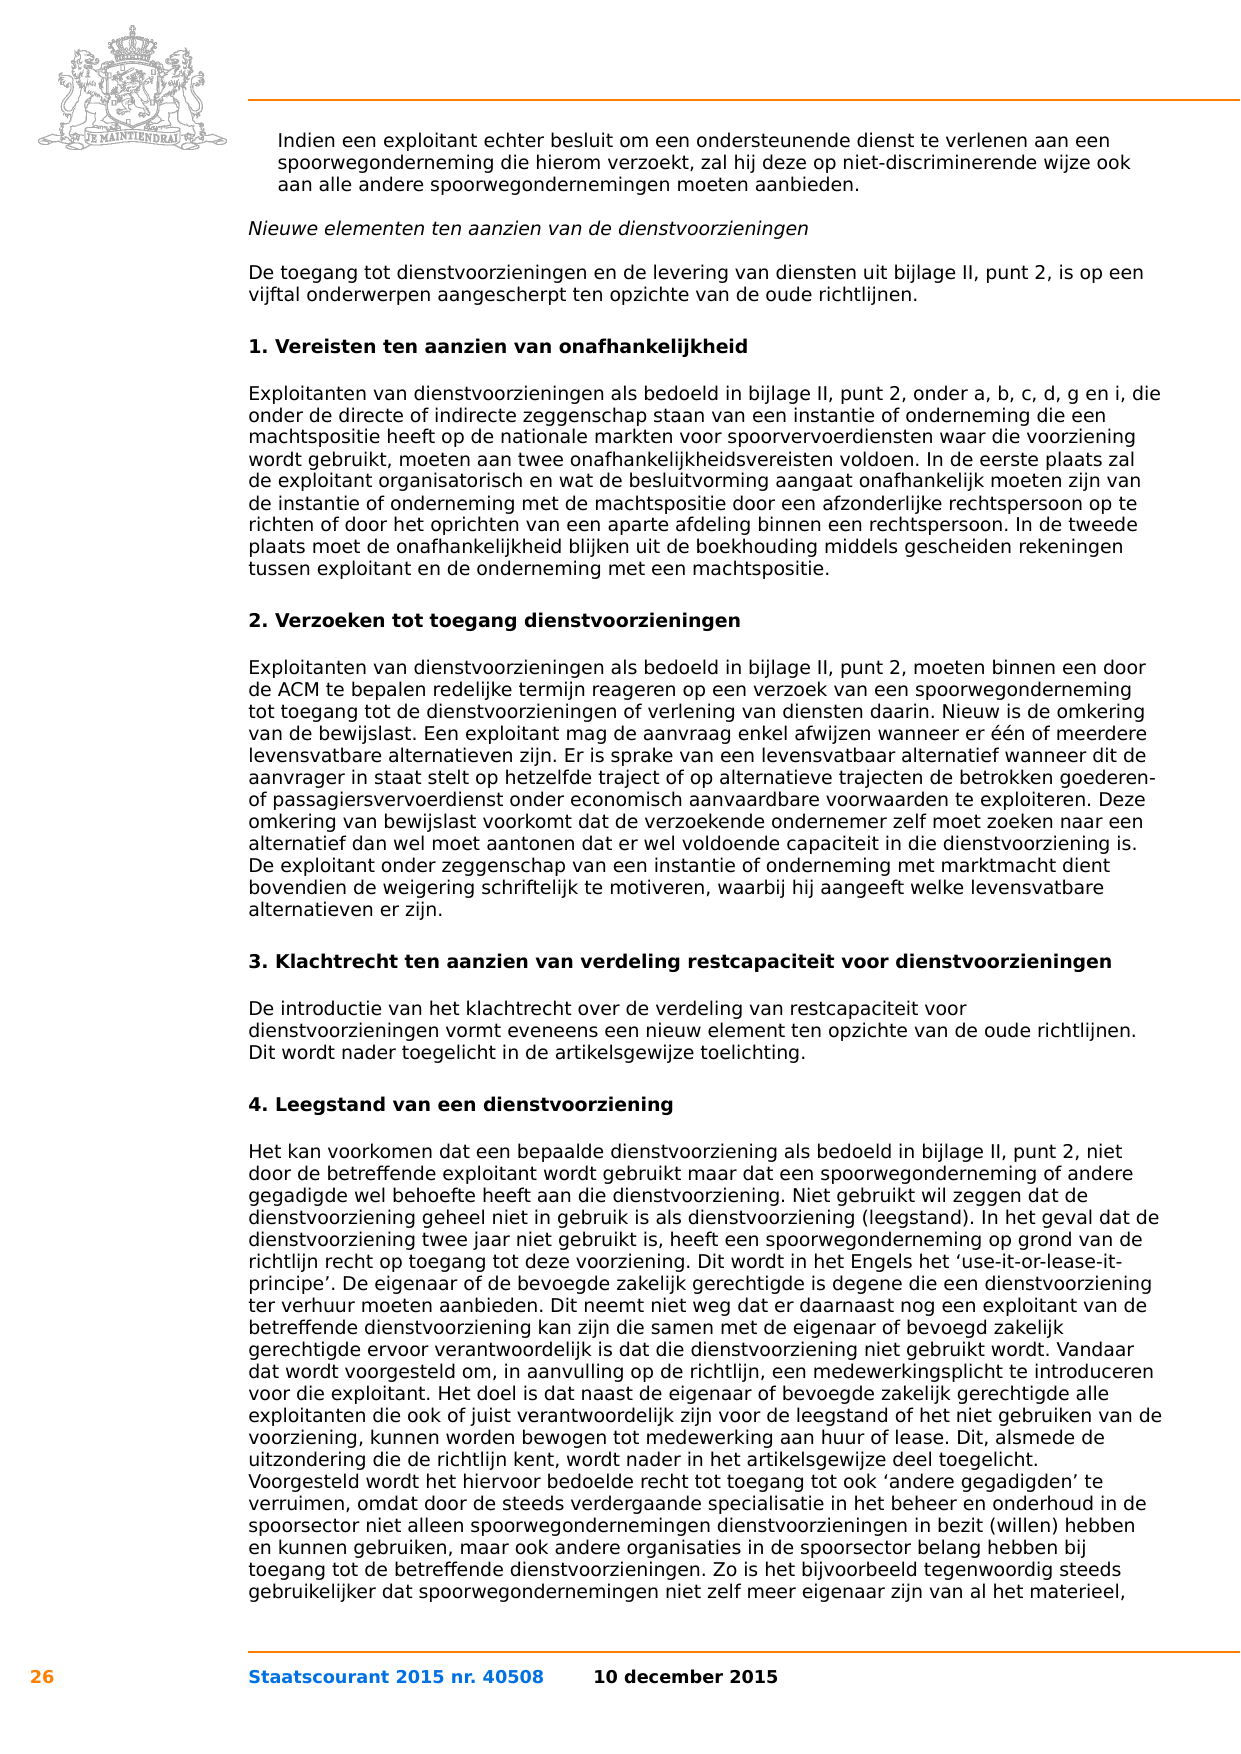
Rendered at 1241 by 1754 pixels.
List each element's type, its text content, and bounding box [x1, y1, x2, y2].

subtitle 4. Leegstand van een dienstvoorziening [248, 1094, 1163, 1116]
subtitle 2. Verzoeken tot toegang dienstvoorzieningen [248, 610, 1163, 632]
subtitle 1. Vereisten ten aanzien van onafhankelijkheid [248, 336, 1163, 357]
text Het kan voorkomen dat een bepaalde dienstvoorziening als bedoeld in bijlage II, punt 2, niet door de betreffende exploitant wordt gebruikt maar dat een spoorwegonderneming of andere gegadigde wel behoefte heeft aan die dienstvoorziening. Niet gebruikt wil zeggen dat de dienstvoorziening geheel niet in gebruik is als dienstvoorziening (leegstand). In het geval dat de dienstvoorziening twee jaar niet gebruikt is, heeft een spoorwegonderneming op grond van de richtlijn recht op toegang tot deze voorziening. Dit wordt in het Engels het ‘use-it-or-lease-it-principe’. De eigenaar of de bevoegde zakelijk gerechtigde is degene die een dienstvoorziening ter verhuur moeten aanbieden. Dit neemt niet weg dat er daarnaast nog een exploitant van de betreffende dienstvoorziening kan zijn die samen met de eigenaar of bevoegd zakelijk gerechtigde ervoor verantwoordelijk is dat die dienstvoorziening niet gebruikt wordt. Vandaar dat wordt voorgesteld om, in aanvulling op de richtlijn, een medewerkingsplicht te introduceren voor die exploitant. Het doel is dat naast de eigenaar of bevoegde zakelijk gerechtigde alle exploitanten die ook of juist verantwoordelijk zijn voor de leegstand of het niet gebruiken van de voorziening, kunnen worden bewogen tot medewerking aan huur of lease. Dit, alsmede de uitzondering die de richtlijn kent, wordt nader in het artikelsgewijze deel toegelicht. [248, 1141, 1163, 1471]
text Indien een exploitant echter besluit om een ondersteunende dienst te verlenen aan een spoorwegonderneming die hierom verzoekt, zal hij deze op niet-discriminerende wijze ook aan alle andere spoorwegondernemingen moeten aanbieden. [248, 130, 1163, 196]
text De introductie van het klachtrecht over de verdeling van restcapaciteit voor dienstvoorzieningen vormt eveneens een nieuw element ten opzichte van de oude richtlijnen. Dit wordt nader toegelicht in de artikelsgewijze toelichting. [248, 998, 1163, 1064]
text Voorgesteld wordt het hiervoor bedoelde recht tot toegang tot ook ‘andere gegadigden’ te verruimen, omdat door de steeds verdergaande specialisatie in het beheer en onderhoud in de spoorsector niet alleen spoorwegondernemingen dienstvoorzieningen in bezit (willen) hebben en kunnen gebruiken, maar ook andere organisaties in de spoorsector belang hebben bij toegang tot de betreffende dienstvoorzieningen. Zo is het bijvoorbeeld tegenwoordig steeds gebruikelijker dat spoorwegondernemingen niet zelf meer eigenaar zijn van al het materieel, [248, 1471, 1163, 1602]
text Exploitanten van dienstvoorzieningen als bedoeld in bijlage II, punt 2, moeten binnen een door de ACM te bepalen redelijke termijn reageren op een verzoek van een spoorwegonderneming tot toegang tot de dienstvoorzieningen of verlening van diensten daarin. Nieuw is de omkering van de bewijslast. Een exploitant mag de aanvraag enkel afwijzen wanneer er één of meerdere levensvatbare alternatieven zijn. Er is sprake van een levensvatbaar alternatief wanneer dit de aanvrager in staat stelt op hetzelfde traject of op alternatieve trajecten de betrokken goederen- of passagiersvervoerdienst onder economisch aanvaardbare voorwaarden te exploiteren. Deze omkering van bewijslast voorkomt dat de verzoekende ondernemer zelf moet zoeken naar een alternatief dan wel moet aantonen dat er wel voldoende capaciteit in die dienstvoorziening is. De exploitant onder zeggenschap van een instantie of onderneming met marktmacht dient bovendien de weigering schriftelijk te motiveren, waarbij hij aangeeft welke levensvatbare alternatieven er zijn. [248, 657, 1163, 921]
picture [38, 25, 227, 150]
subtitle Nieuwe elementen ten aanzien van de dienstvoorzieningen [248, 218, 1163, 240]
subtitle 3. Klachtrecht ten aanzien van verdeling restcapaciteit voor dienstvoorzieningen [248, 951, 1163, 973]
text Exploitanten van dienstvoorzieningen als bedoeld in bijlage II, punt 2, onder a, b, c, d, g en i, die onder de directe of indirecte zeggenschap staan van een instantie of onderneming die een machtspositie heeft op de nationale markten voor spoorvervoerdiensten waar die voorziening wordt gebruikt, moeten aan twee onafhankelijkheidsvereisten voldoen. In de eerste plaats zal de exploitant organisatorisch en wat de besluitvorming aangaat onafhankelijk moeten zijn van de instantie of onderneming met de machtspositie door een afzonderlijke rechtspersoon op te richten of door het oprichten van een aparte afdeling binnen een rechtspersoon. In de tweede plaats moet de onafhankelijkheid blijken uit de boekhouding middels gescheiden rekeningen tussen exploitant en de onderneming met een machtspositie. [248, 382, 1163, 580]
text De toegang tot dienstvoorzieningen en de levering van diensten uit bijlage II, punt 2, is op een vijftal onderwerpen aangescherpt ten opzichte van de oude richtlijnen. [248, 262, 1163, 306]
